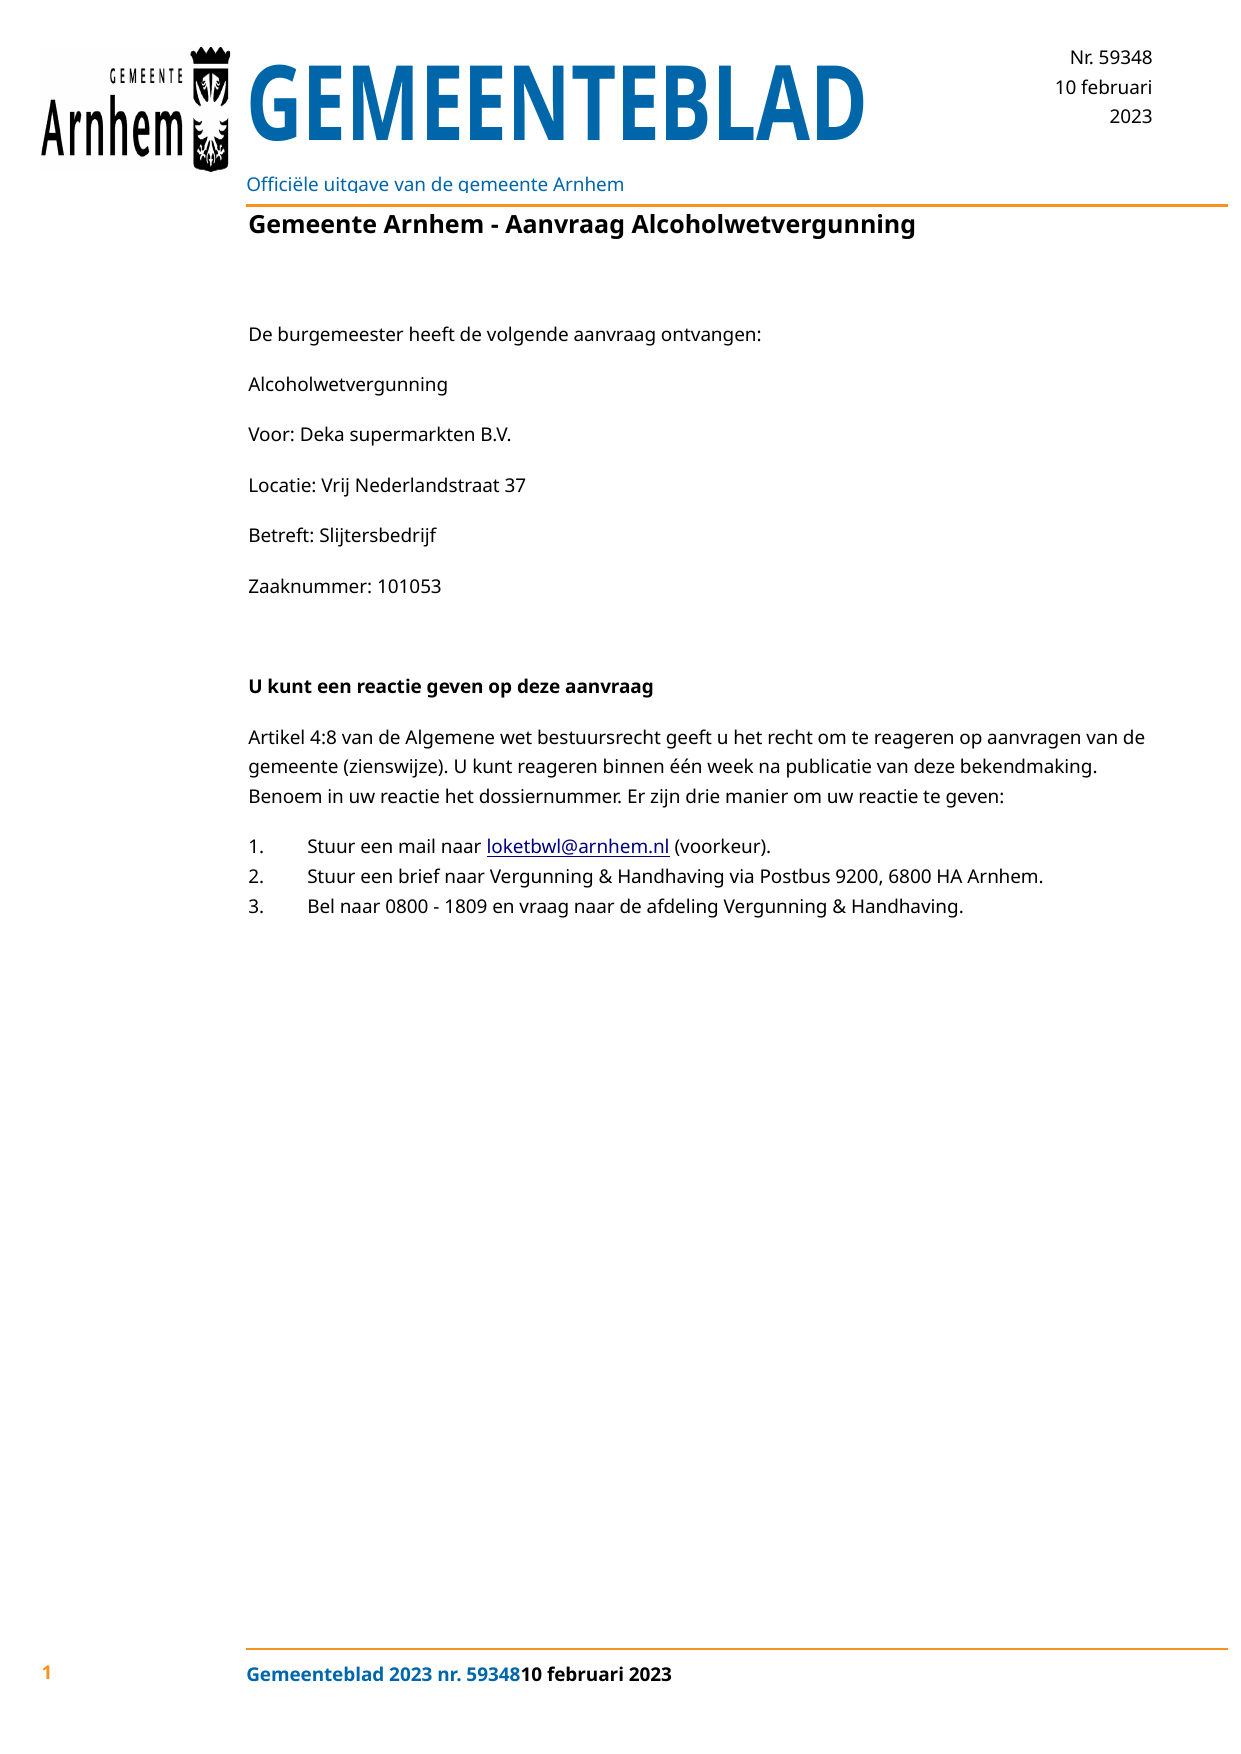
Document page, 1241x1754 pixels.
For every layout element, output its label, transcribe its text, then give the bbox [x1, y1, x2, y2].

text Alcoholwetvergunning [248, 371, 1152, 397]
text U kunt een reactie geven op deze aanvraag [248, 674, 1152, 699]
list Stuur een mail naar loketbwl@arnhem.nl (voorkeur). [248, 834, 1152, 859]
text Gemeente Arnhem - Aanvraag Alcoholwetvergunning [248, 207, 1152, 241]
text Zaaknummer: 101053 [248, 573, 1152, 598]
text Locatie: Vrij Nederlandstraat 37 [248, 472, 1152, 498]
text De burgemeester heeft de volgende aanvraag ontvangen: [248, 321, 1152, 346]
text Artikel 4:8 van de Algemene wet bestuursrecht geeft u het recht om te reageren op aanvragen van de gemeente (zienswijze). U kunt reageren binnen één week na publicatie van deze bekendmaking. Benoem in uw reactie het dossiernummer. Er zijn drie manier om uw reactie te geven: [248, 724, 1152, 809]
text Betreft: Slijtersbedrijf [248, 522, 1152, 548]
picture [41, 47, 231, 172]
list Stuur een brief naar Vergunning & Handhaving via Postbus 9200, 6800 HA Arnhem. [248, 863, 1152, 889]
text Voor: Deka supermarkten B.V. [248, 422, 1152, 447]
list Bel naar 0800 - 1809 en vraag naar de afdeling Vergunning & Handhaving. [248, 893, 1152, 918]
